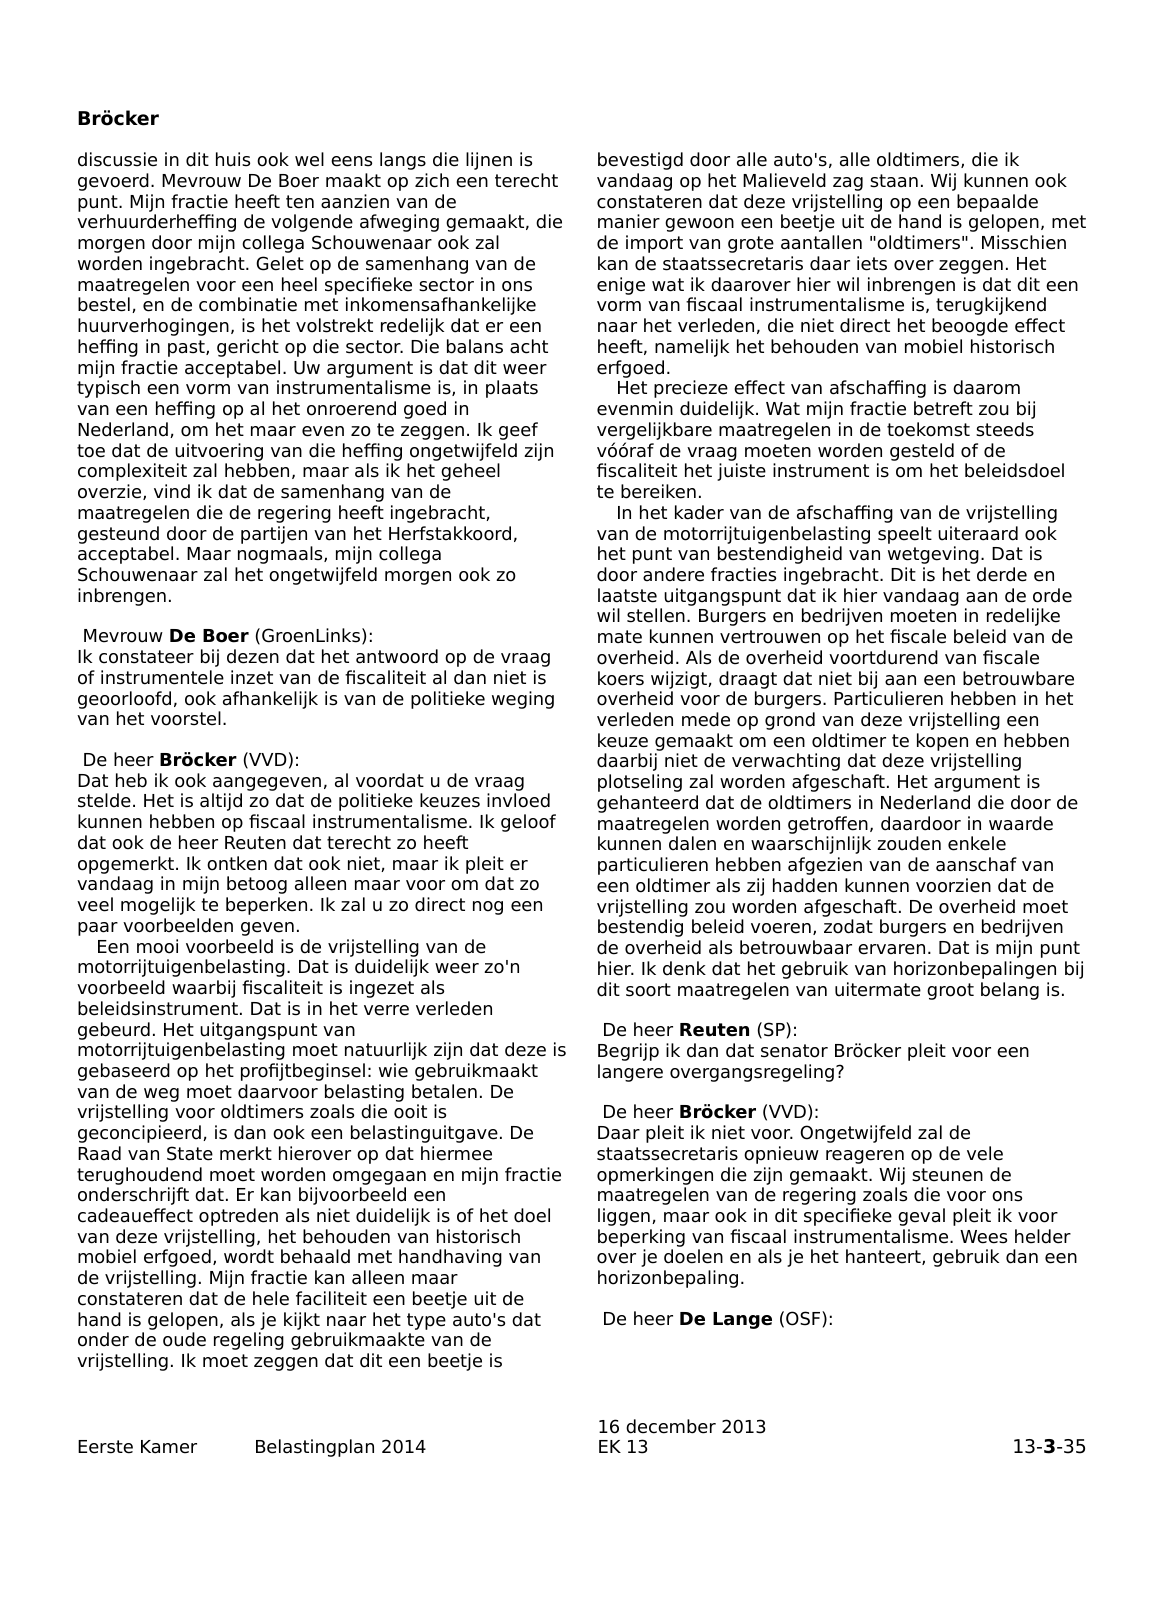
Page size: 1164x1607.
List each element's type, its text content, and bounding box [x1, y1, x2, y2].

text Een mooi voorbeeld is de vrijstelling van de motorrijtuigenbelasting. Dat is duidelijk weer zo'n voorbeeld waarbij fiscaliteit is ingezet als beleidsinstrument. Dat is in het verre verleden gebeurd. Het uitgangspunt van motorrijtuigenbelasting moet natuurlijk zijn dat deze is gebaseerd op het profijtbeginsel: wie gebruikmaakt van de weg moet daarvoor belasting betalen. De vrijstelling voor oldtimers zoals die ooit is geconcipieerd, is dan ook een belastinguitgave. De Raad van State merkt hierover op dat hiermee terughoudend moet worden omgegaan en mijn fractie onderschrijft dat. Er kan bijvoorbeeld een cadeaueffect optreden als niet duidelijk is of het doel van deze vrijstelling, het behouden van historisch mobiel erfgoed, wordt behaald met handhaving van de vrijstelling. Mijn fractie kan alleen maar constateren dat de hele faciliteit een beetje uit de hand is gelopen, als je kijkt naar het type auto's dat onder de oude regeling gebruikmaakte van de vrijstelling. Ik moet zeggen dat dit een beetje is [77, 936, 567, 1372]
text Dat heb ik ook aangegeven, al voordat u de vraag stelde. Het is altijd zo dat de politieke keuzes invloed kunnen hebben op fiscaal instrumentalisme. Ik geloof dat ook de heer Reuten dat terecht zo heeft opgemerkt. Ik ontken dat ook niet, maar ik pleit er vandaag in mijn betoog alleen maar voor om dat zo veel mogelijk te beperken. Ik zal u zo direct nog een paar voorbeelden geven. [77, 771, 567, 936]
text De heer Bröcker (VVD): [77, 750, 567, 771]
text De heer Reuten (SP): [596, 1020, 1087, 1041]
text Daar pleit ik niet voor. Ongetwijfeld zal de staatssecretaris opnieuw reageren op de vele opmerkingen die zijn gemaakt. Wij steunen de maatregelen van de regering zoals die voor ons liggen, maar ook in dit specifieke geval pleit ik voor beperking van fiscaal instrumentalisme. Wees helder over je doelen en als je het hanteert, gebruik dan een horizonbepaling. [596, 1123, 1087, 1289]
text De heer Bröcker (VVD): [596, 1102, 1087, 1123]
text discussie in dit huis ook wel eens langs die lijnen is gevoerd. Mevrouw De Boer maakt op zich een terecht punt. Mijn fractie heeft ten aanzien van de verhuurderheffing de volgende afweging gemaakt, die morgen door mijn collega Schouwenaar ook zal worden ingebracht. Gelet op de samenhang van de maatregelen voor een heel specifieke sector in ons bestel, en de combinatie met inkomensafhankelijke huurverhogingen, is het volstrekt redelijk dat er een heffing in past, gericht op die sector. Die balans acht mijn fractie acceptabel. Uw argument is dat dit weer typisch een vorm van instrumentalisme is, in plaats van een heffing op al het onroerend goed in Nederland, om het maar even zo te zeggen. Ik geef toe dat de uitvoering van die heffing ongetwijfeld zijn complexiteit zal hebben, maar als ik het geheel overzie, vind ik dat de samenhang van de maatregelen die de regering heeft ingebracht, gesteund door de partijen van het Herfstakkoord, acceptabel. Maar nogmaals, mijn collega Schouwenaar zal het ongetwijfeld morgen ook zo inbrengen. [77, 150, 567, 606]
text De heer De Lange (OSF): [596, 1309, 1087, 1329]
text Het precieze effect van afschaffing is daarom evenmin duidelijk. Wat mijn fractie betreft zou bij vergelijkbare maatregelen in de toekomst steeds vóóraf de vraag moeten worden gesteld of de fiscaliteit het juiste instrument is om het beleidsdoel te bereiken. [596, 378, 1087, 503]
text Begrijp ik dan dat senator Bröcker pleit voor een langere overgangsregeling? [596, 1041, 1087, 1082]
text Mevrouw De Boer (GroenLinks): [77, 626, 567, 647]
text bevestigd door alle auto's, alle oldtimers, die ik vandaag op het Malieveld zag staan. Wij kunnen ook constateren dat deze vrijstelling op een bepaalde manier gewoon een beetje uit de hand is gelopen, met de import van grote aantallen "oldtimers". Misschien kan de staatssecretaris daar iets over zeggen. Het enige wat ik daarover hier wil inbrengen is dat dit een vorm van fiscaal instrumentalisme is, terugkijkend naar het verleden, die niet direct het beoogde effect heeft, namelijk het behouden van mobiel historisch erfgoed. [596, 150, 1087, 378]
text Ik constateer bij dezen dat het antwoord op de vraag of instrumentele inzet van de fiscaliteit al dan niet is geoorloofd, ook afhankelijk is van de politieke weging van het voorstel. [77, 647, 567, 730]
text In het kader van de afschaffing van de vrijstelling van de motorrijtuigenbelasting speelt uiteraard ook het punt van bestendigheid van wetgeving. Dat is door andere fracties ingebracht. Dit is het derde en laatste uitgangspunt dat ik hier vandaag aan de orde wil stellen. Burgers en bedrijven moeten in redelijke mate kunnen vertrouwen op het fiscale beleid van de overheid. Als de overheid voortdurend van fiscale koers wijzigt, draagt dat niet bij aan een betrouwbare overheid voor de burgers. Particulieren hebben in het verleden mede op grond van deze vrijstelling een keuze gemaakt om een oldtimer te kopen en hebben daarbij niet de verwachting dat deze vrijstelling plotseling zal worden afgeschaft. Het argument is gehanteerd dat de oldtimers in Nederland die door de maatregelen worden getroffen, daardoor in waarde kunnen dalen en waarschijnlijk zouden enkele particulieren hebben afgezien van de aanschaf van een oldtimer als zij hadden kunnen voorzien dat de vrijstelling zou worden afgeschaft. De overheid moet bestendig beleid voeren, zodat burgers en bedrijven de overheid als betrouwbaar ervaren. Dat is mijn punt hier. Ik denk dat het gebruik van horizonbepalingen bij dit soort maatregelen van uitermate groot belang is. [596, 503, 1087, 1000]
